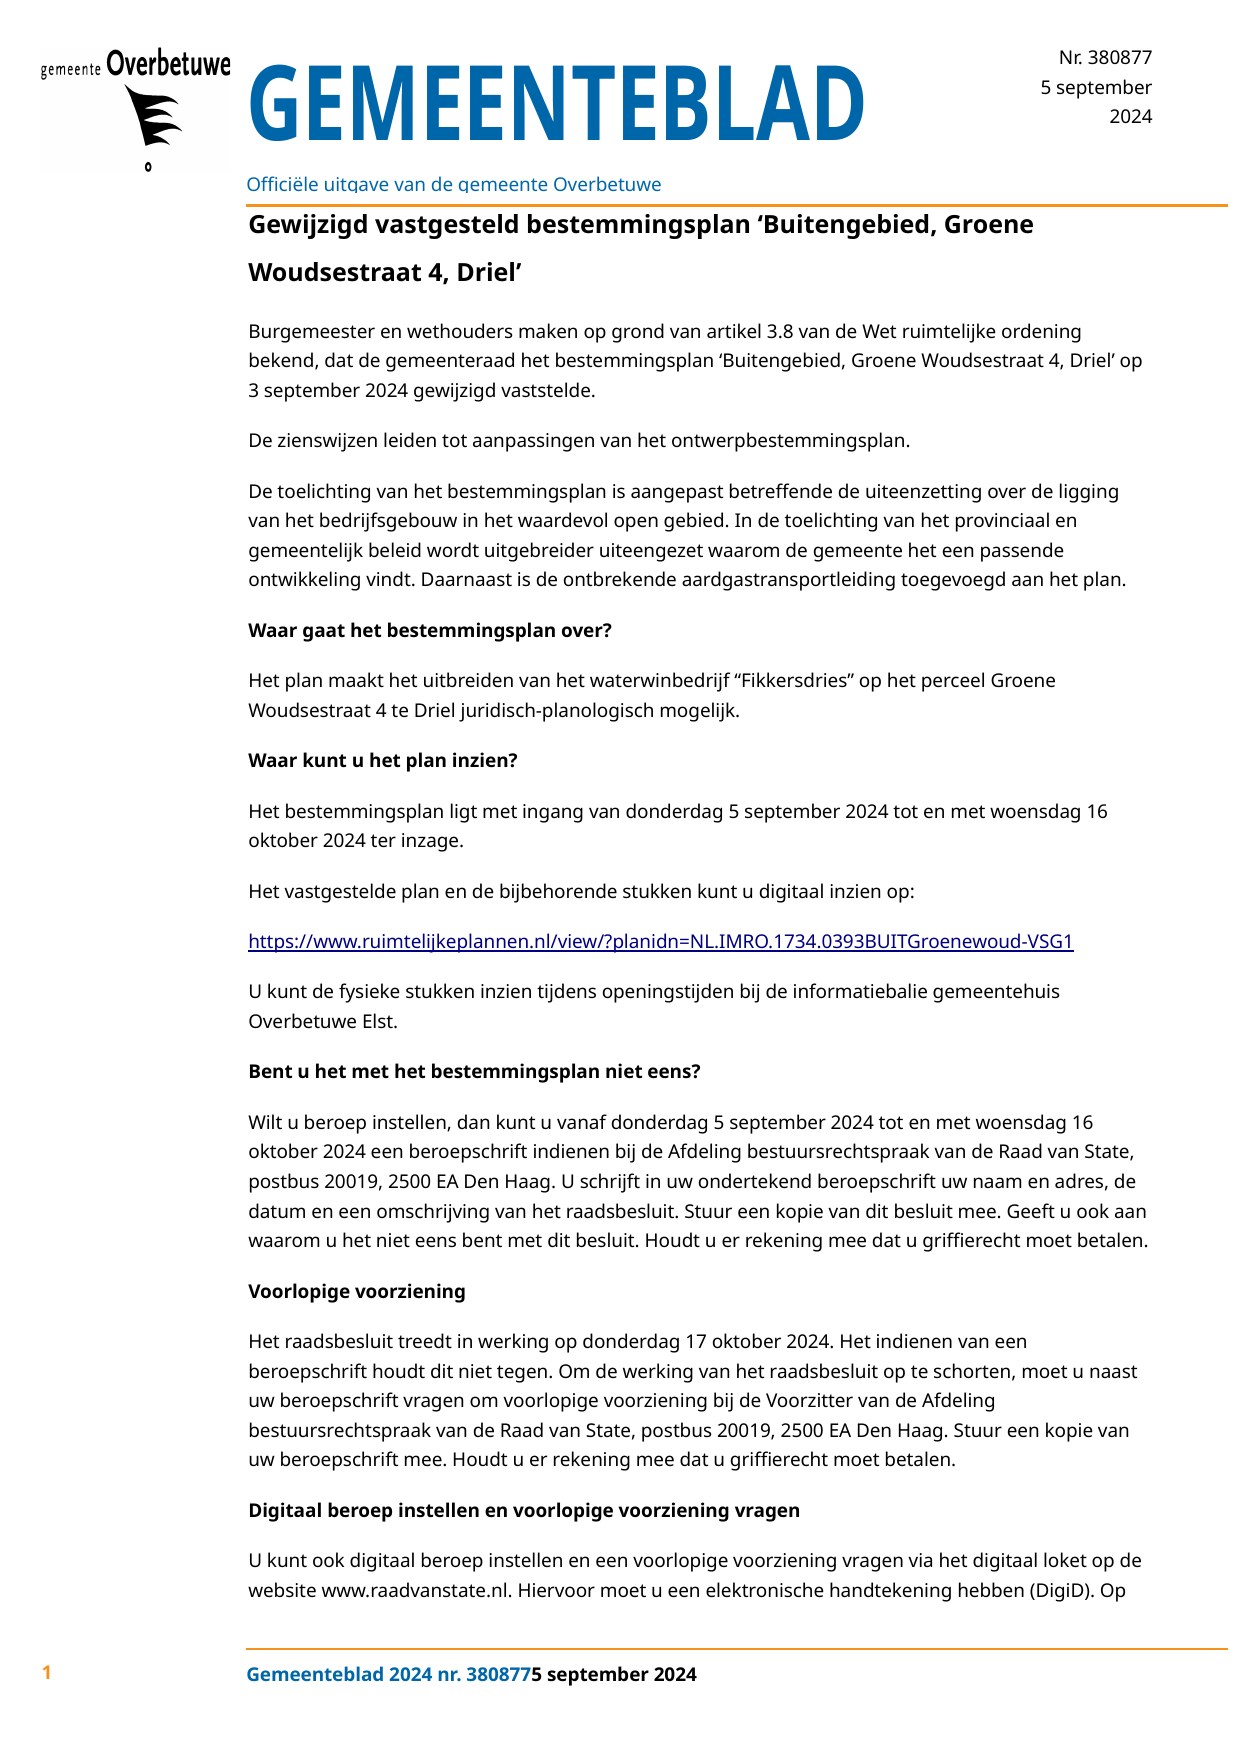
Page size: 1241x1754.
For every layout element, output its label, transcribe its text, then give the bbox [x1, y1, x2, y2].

text Het raadsbesluit treedt in werking op donderdag 17 oktober 2024. Het indienen van een beroepschrift houdt dit niet tegen. Om de werking van het raadsbesluit op te schorten, moet u naast uw beroepschrift vragen om voorlopige voorziening bij de Voorzitter van de Afdeling bestuursrechtspraak van de Raad van State, postbus 20019, 2500 EA Den Haag. Stuur een kopie van uw beroepschrift mee. Houdt u er rekening mee dat u griffierecht moet betalen. [248, 1328, 1152, 1472]
text Het vastgestelde plan en de bijbehorende stukken kunt u digitaal inzien op: [248, 878, 1152, 904]
text Digitaal beroep instellen en voorlopige voorziening vragen [248, 1497, 1152, 1523]
text Waar gaat het bestemmingsplan over? [248, 617, 1152, 643]
picture [41, 47, 231, 172]
text https://www.ruimtelijkeplannen.nl/view/?planidn=NL.IMRO.1734.0393BUITGroenewoud-VSG1 [248, 928, 1152, 954]
text U kunt de fysieke stukken inzien tijdens openingstijden bij de informatiebalie gemeentehuis Overbetuwe Elst. [248, 979, 1152, 1034]
text De zienswijzen leiden tot aanpassingen van het ontwerpbestemmingsplan. [248, 427, 1152, 453]
text De toelichting van het bestemmingsplan is aangepast betreffende de uiteenzetting over de ligging van het bedrijfsgebouw in het waardevol open gebied. In de toelichting van het provinciaal en gemeentelijk beleid wordt uitgebreider uiteengezet waarom de gemeente het een passende ontwikkeling vindt. Daarnaast is de ontbrekende aardgastransportleiding toegevoegd aan het plan. [248, 478, 1152, 592]
text U kunt ook digitaal beroep instellen en een voorlopige voorziening vragen via het digitaal loket op de website www.raadvanstate.nl. Hiervoor moet u een elektronische handtekening hebben (DigiD). Op [248, 1547, 1152, 1603]
text Het bestemmingsplan ligt met ingang van donderdag 5 september 2024 tot en met woensdag 16 oktober 2024 ter inzage. [248, 798, 1152, 853]
text Burgemeester en wethouders maken op grond van artikel 3.8 van de Wet ruimtelijke ordening bekend, dat de gemeenteraad het bestemmingsplan ‘Buitengebied, Groene Woudsestraat 4, Driel’ op 3 september 2024 gewijzigd vaststelde. [248, 318, 1152, 403]
text Wilt u beroep instellen, dan kunt u vanaf donderdag 5 september 2024 tot en met woensdag 16 oktober 2024 een beroepschrift indienen bij de Afdeling bestuursrechtspraak van de Raad van State, postbus 20019, 2500 EA Den Haag. U schrijft in uw ondertekend beroepschrift uw naam en adres, de datum en een omschrijving van het raadsbesluit. Stuur een kopie van dit besluit mee. Geeft u ook aan waarom u het niet eens bent met dit besluit. Houdt u er rekening mee dat u griffierecht moet betalen. [248, 1109, 1152, 1253]
text Bent u het met het bestemmingsplan niet eens? [248, 1059, 1152, 1084]
text Voorlopige voorziening [248, 1278, 1152, 1304]
text Gewijzigd vastgesteld bestemmingsplan ‘Buitengebied, Groene Woudsestraat 4, Driel’ [248, 207, 1152, 288]
text Waar kunt u het plan inzien? [248, 747, 1152, 773]
text Het plan maakt het uitbreiden van het waterwinbedrijf “Fikkersdries” op het perceel Groene Woudsestraat 4 te Driel juridisch-planologisch mogelijk. [248, 667, 1152, 723]
